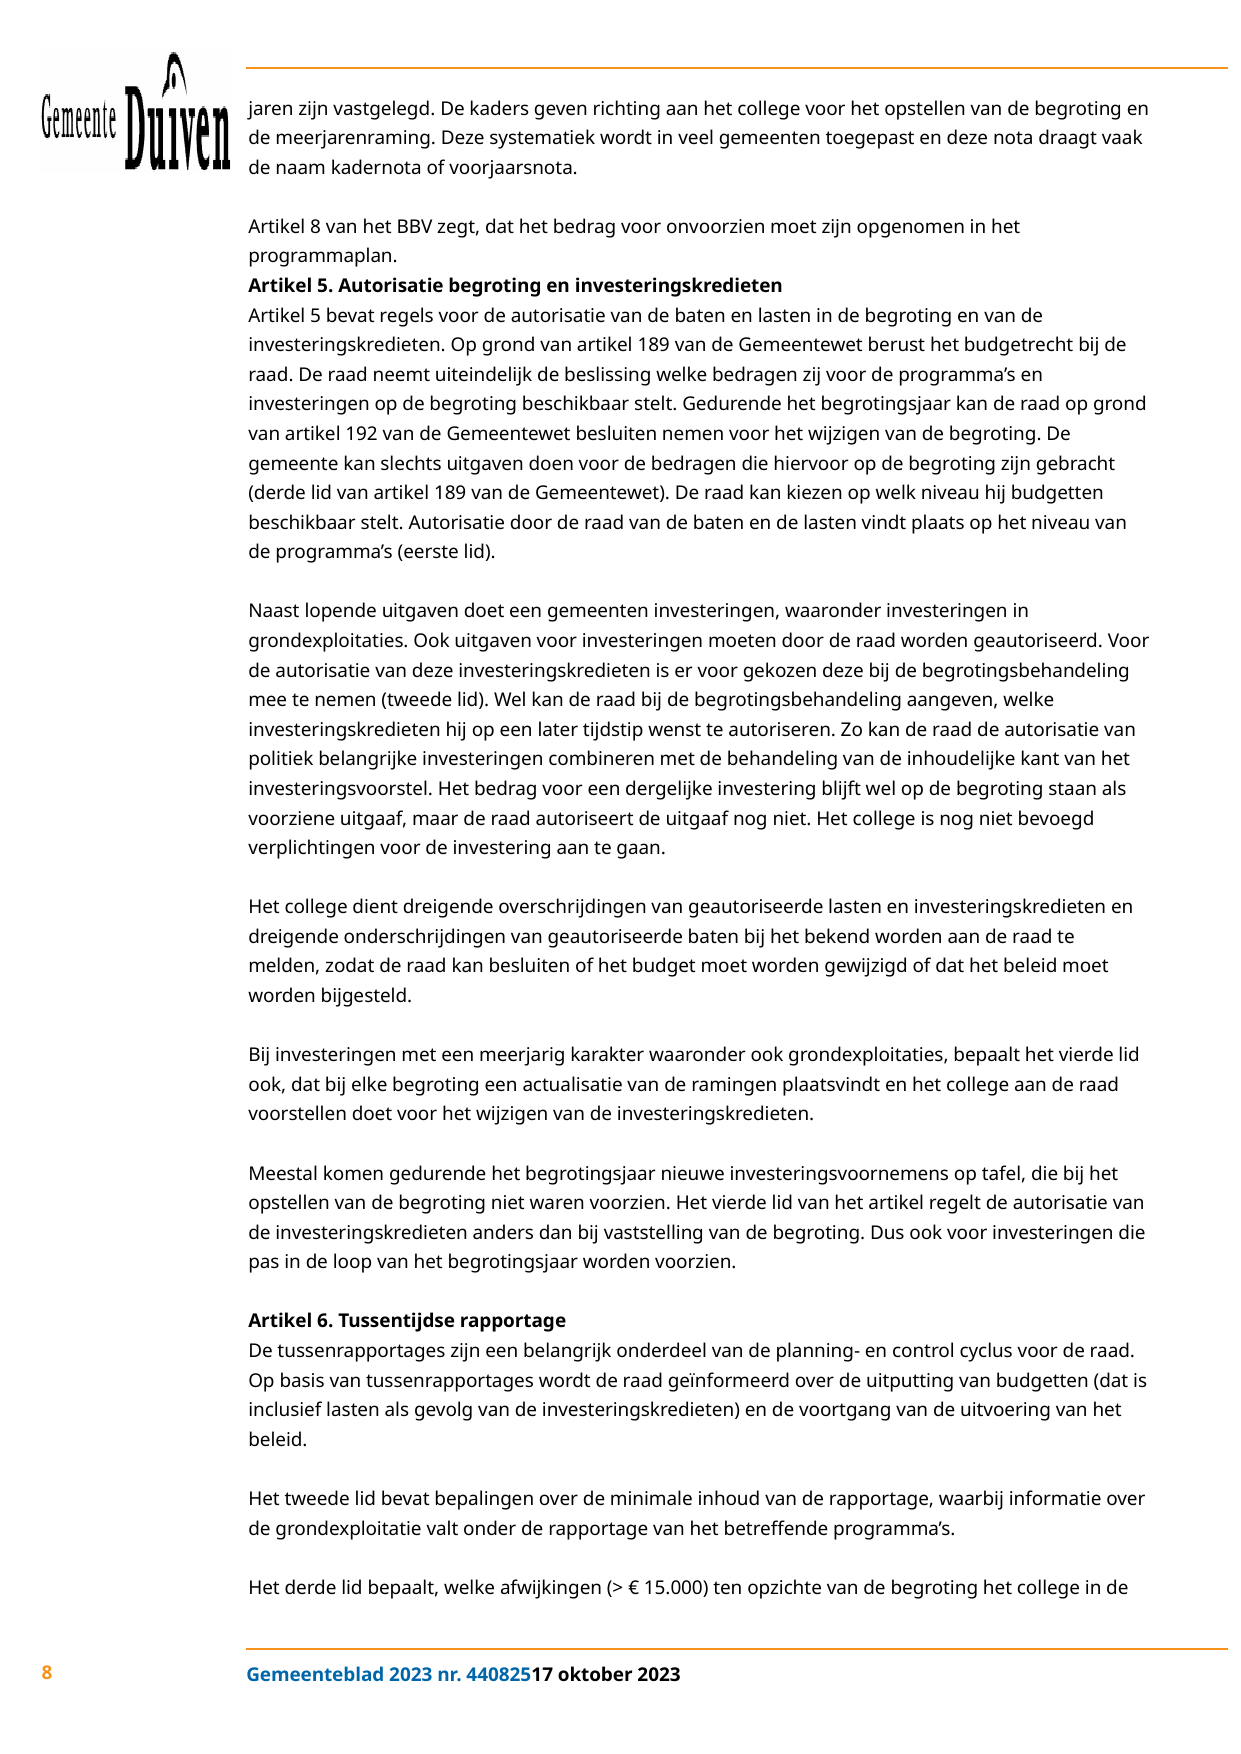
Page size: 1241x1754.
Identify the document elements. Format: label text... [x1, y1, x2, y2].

text Artikel 5 bevat regels voor de autorisatie van de baten en lasten in de begroting en van de investeringskredieten. Op grond van artikel 189 van de Gemeentewet berust het budgetrecht bij de raad. De raad neemt uiteindelijk de beslissing welke bedragen zij voor de programma’s en investeringen op de begroting beschikbaar stelt. Gedurende het begrotingsjaar kan de raad op grond van artikel 192 van de Gemeentewet besluiten nemen voor het wijzigen van de begroting. De gemeente kan slechts uitgaven doen voor de bedragen die hiervoor op de begroting zijn gebracht (derde lid van artikel 189 van de Gemeentewet). De raad kan kiezen op welk niveau hij budgetten beschikbaar stelt. Autorisatie door de raad van de baten en de lasten vindt plaats op het niveau van de programma’s (eerste lid). [248, 302, 1152, 564]
text Het tweede lid bevat bepalingen over de minimale inhoud van de rapportage, waarbij informatie over de grondexploitatie valt onder de rapportage van het betreffende programma’s. [248, 1485, 1152, 1541]
text Bij investeringen met een meerjarig karakter waaronder ook grondexploitaties, bepaalt het vierde lid ook, dat bij elke begroting een actualisatie van de ramingen plaatsvindt en het college aan de raad voorstellen doet voor het wijzigen van de investeringskredieten. [248, 1041, 1152, 1126]
text Artikel 6. Tussentijdse rapportage [248, 1308, 1152, 1333]
picture [41, 47, 231, 172]
text Naast lopende uitgaven doet een gemeenten investeringen, waaronder investeringen in grondexploitaties. Ook uitgaven voor investeringen moeten door de raad worden geautoriseerd. Voor de autorisatie van deze investeringskredieten is er voor gekozen deze bij de begrotingsbehandeling mee te nemen (tweede lid). Wel kan de raad bij de begrotingsbehandeling aangeven, welke investeringskredieten hij op een later tijdstip wenst te autoriseren. Zo kan de raad de autorisatie van politiek belangrijke investeringen combineren met de behandeling van de inhoudelijke kant van het investeringsvoorstel. Het bedrag voor een dergelijke investering blijft wel op de begroting staan als voorziene uitgaaf, maar de raad autoriseert de uitgaaf nog niet. Het college is nog niet bevoegd verplichtingen voor de investering aan te gaan. [248, 598, 1152, 860]
text Artikel 8 van het BBV zegt, dat het bedrag voor onvoorzien moet zijn opgenomen in het programmaplan. [248, 213, 1152, 268]
text Het derde lid bepaalt, welke afwijkingen (> € 15.000) ten opzichte van de begroting het college in de [248, 1574, 1152, 1600]
text De tussenrapportages zijn een belangrijk onderdeel van de planning- en control cyclus voor de raad. Op basis van tussenrapportages wordt de raad geïnformeerd over de uitputting van budgetten (dat is inclusief lasten als gevolg van de investeringskredieten) en de voortgang van de uitvoering van het beleid. [248, 1337, 1152, 1452]
text jaren zijn vastgelegd. De kaders geven richting aan het college voor het opstellen van de begroting en de meerjarenraming. Deze systematiek wordt in veel gemeenten toegepast en deze nota draagt vaak de naam kadernota of voorjaarsnota. [248, 95, 1152, 180]
text Meestal komen gedurende het begrotingsjaar nieuwe investeringsvoornemens op tafel, die bij het opstellen van de begroting niet waren voorzien. Het vierde lid van het artikel regelt de autorisatie van de investeringskredieten anders dan bij vaststelling van de begroting. Dus ook voor investeringen die pas in de loop van het begrotingsjaar worden voorzien. [248, 1160, 1152, 1274]
text Het college dient dreigende overschrijdingen van geautoriseerde lasten en investeringskredieten en dreigende onderschrijdingen van geautoriseerde baten bij het bekend worden aan de raad te melden, zodat de raad kan besluiten of het budget moet worden gewijzigd of dat het beleid moet worden bijgesteld. [248, 893, 1152, 1008]
text Artikel 5. Autorisatie begroting en investeringskredieten [248, 272, 1152, 298]
